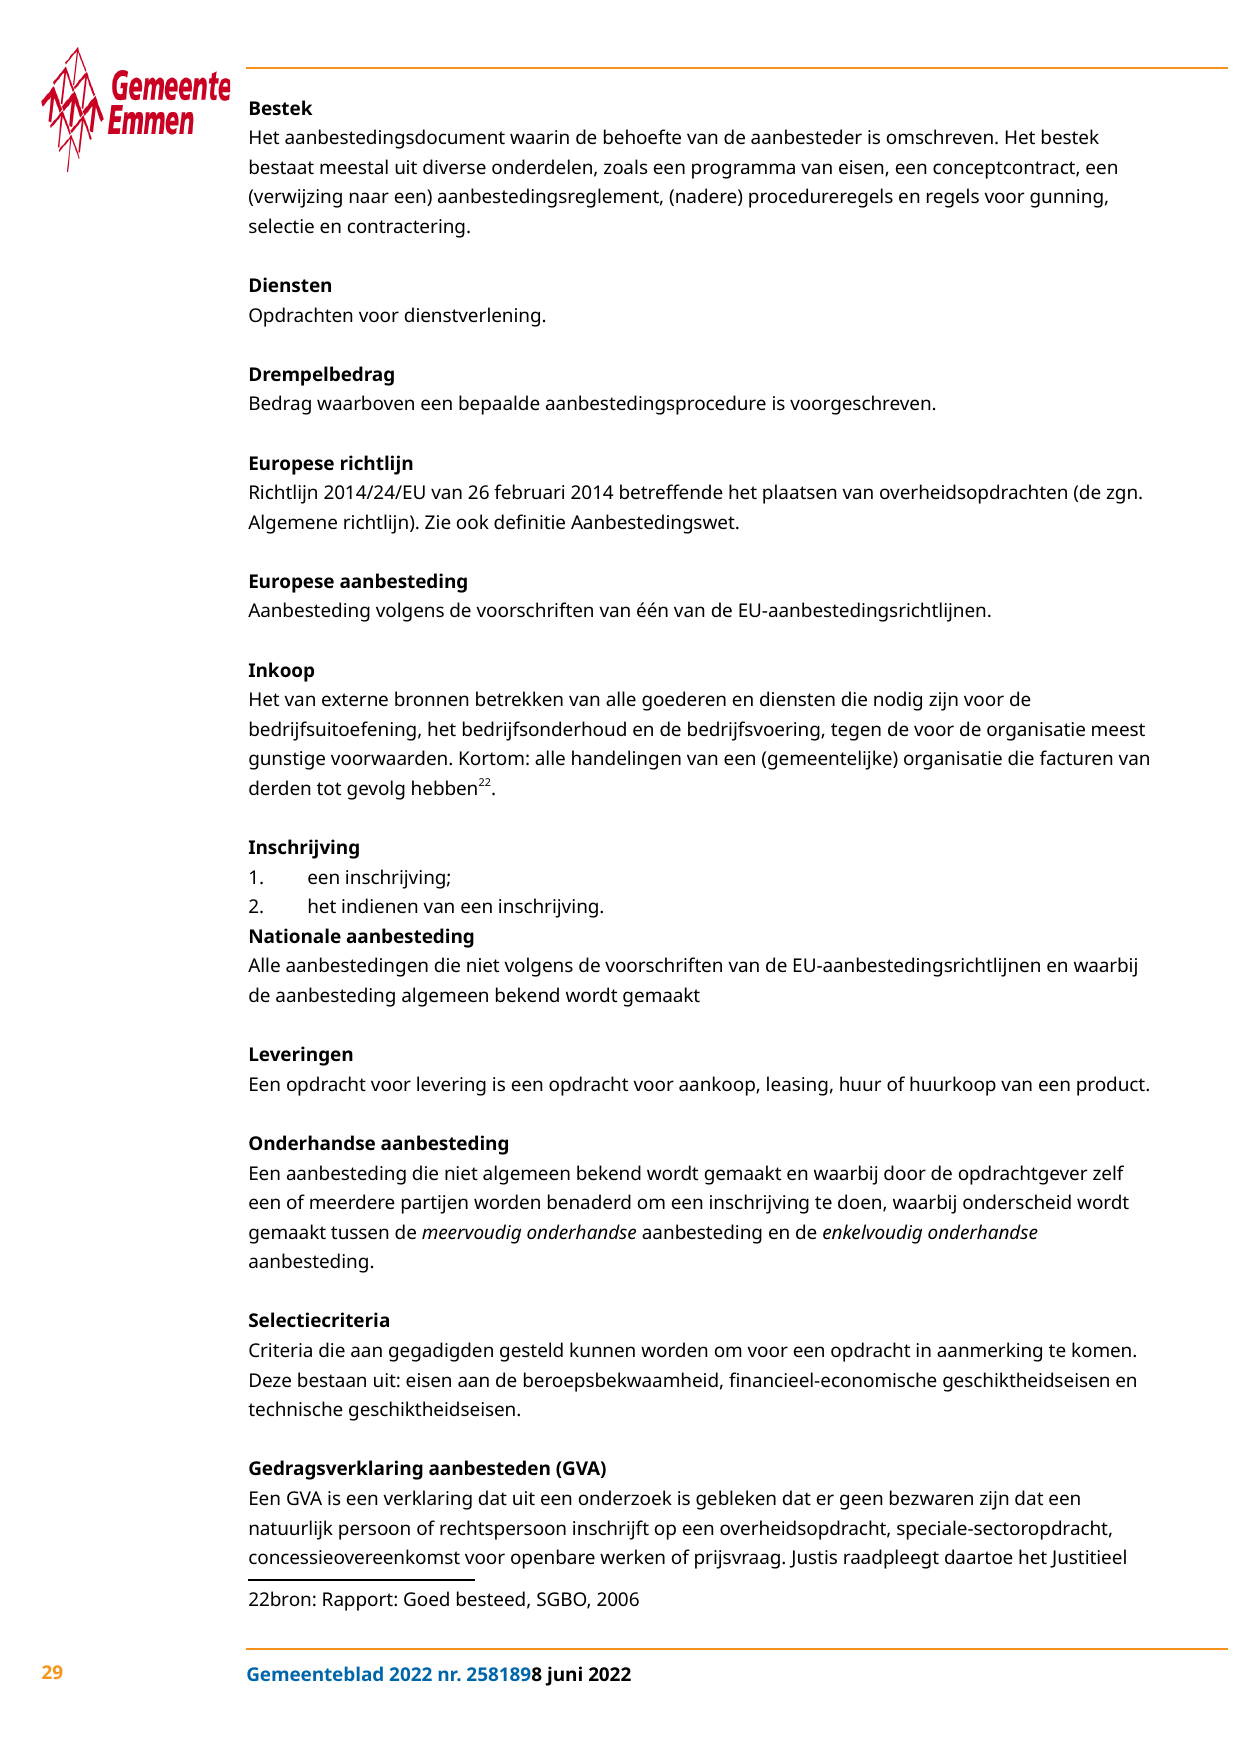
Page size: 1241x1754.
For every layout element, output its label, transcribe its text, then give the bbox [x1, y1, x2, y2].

text Onderhandse aanbesteding [248, 1130, 1152, 1156]
text Selectiecriteria [248, 1308, 1152, 1333]
text Nationale aanbesteding [248, 923, 1152, 949]
text bron: Rapport: Goed besteed, SGBO, 2006 [248, 1586, 1152, 1612]
text Leveringen [248, 1041, 1152, 1067]
picture [41, 47, 231, 172]
text Een opdracht voor levering is een opdracht voor aankoop, leasing, huur of huurkoop van een product. [248, 1071, 1152, 1097]
text Criteria die aan gegadigden gesteld kunnen worden om voor een opdracht in aanmerking te komen. Deze bestaan uit: eisen aan de beroepsbekwaamheid, financieel-economische geschiktheidseisen en technische geschiktheidseisen. [248, 1337, 1152, 1422]
text Europese richtlijn [248, 450, 1152, 476]
text Een GVA is een verklaring dat uit een onderzoek is gebleken dat er geen bezwaren zijn dat een natuurlijk persoon of rechtspersoon inschrijft op een overheidsopdracht, speciale-sectoropdracht, concessieovereenkomst voor openbare werken of prijsvraag. Justis raadpleegt daartoe het Justitieel [248, 1485, 1152, 1570]
text Drempelbedrag [248, 361, 1152, 387]
list het indienen van een inschrijving. [248, 893, 1152, 919]
text Bedrag waarboven een bepaalde aanbestedingsprocedure is voorgeschreven. [248, 391, 1152, 416]
text Aanbesteding volgens de voorschriften van één van de EU-aanbestedingsrichtlijnen. [248, 598, 1152, 623]
text Het van externe bronnen betrekken van alle goederen en diensten die nodig zijn voor de bedrijfsuitoefening, het bedrijfsonderhoud en de bedrijfsvoering, tegen de voor de organisatie meest gunstige voorwaarden. Kortom: alle handelingen van een (gemeentelijke) organisatie die facturen van derden tot gevolg hebben. [248, 686, 1152, 801]
text Inschrijving [248, 834, 1152, 860]
text Opdrachten voor dienstverlening. [248, 302, 1152, 328]
text Een aanbesteding die niet algemeen bekend wordt gemaakt en waarbij door de opdrachtgever zelf een of meerdere partijen worden benaderd om een inschrijving te doen, waarbij onderscheid wordt gemaakt tussen de meervoudig onderhandse aanbesteding en de enkelvoudig onderhandse aanbesteding. [248, 1160, 1152, 1274]
text Alle aanbestedingen die niet volgens de voorschriften van de EU-aanbestedingsrichtlijnen en waarbij de aanbesteding algemeen bekend wordt gemaakt [248, 953, 1152, 1008]
text Inkoop [248, 657, 1152, 683]
text Gedragsverklaring aanbesteden (GVA) [248, 1456, 1152, 1481]
text Europese aanbesteding [248, 568, 1152, 594]
text Diensten [248, 272, 1152, 298]
text Bestek [248, 95, 1152, 121]
text Richtlijn 2014/24/EU van 26 februari 2014 betreffende het plaatsen van overheidsopdrachten (de zgn. Algemene richtlijn). Zie ook definitie Aanbestedingswet. [248, 479, 1152, 535]
list een inschrijving; [248, 864, 1152, 890]
text Het aanbestedingsdocument waarin de behoefte van de aanbesteder is omschreven. Het bestek bestaat meestal uit diverse onderdelen, zoals een programma van eisen, een conceptcontract, een (verwijzing naar een) aanbestedingsreglement, (nadere) procedureregels en regels voor gunning, selectie en contractering. [248, 124, 1152, 239]
